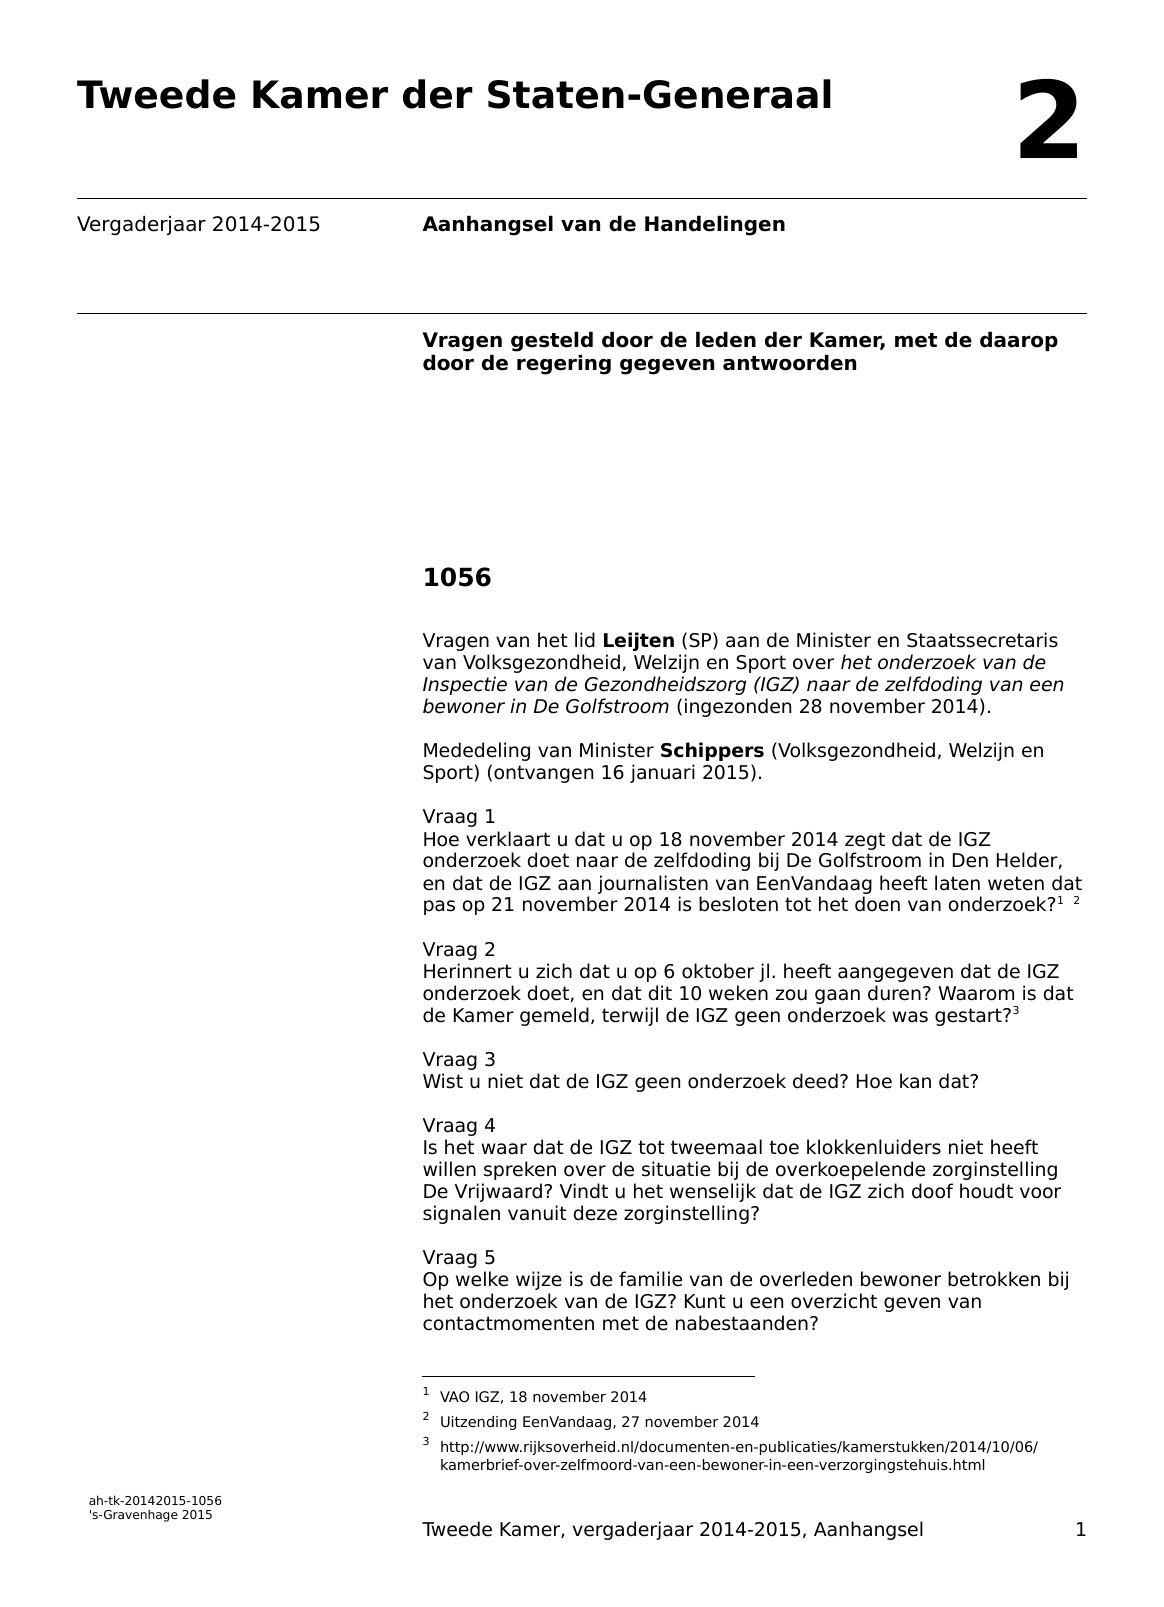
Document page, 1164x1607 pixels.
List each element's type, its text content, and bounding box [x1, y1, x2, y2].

text 's-Gravenhage 2015 [88, 1508, 323, 1522]
text ah-tk-20142015-1056 [88, 1494, 323, 1508]
text Is het waar dat de IGZ tot tweemaal toe klokkenluiders niet heeft willen spreken over de situatie bij de overkoepelende zorginstelling De Vrijwaard? Vindt u het wenselijk dat de IGZ zich doof houdt voor signalen vanuit deze zorginstelling? [422, 1137, 1087, 1225]
text Vragen van het lid Leijten (SP) aan de Minister en Staatssecretaris van Volksgezondheid, Welzijn en Sport over het onderzoek van de Inspectie van de Gezondheidszorg (IGZ) naar de zelfdoding van een bewoner in De Golfstroom (ingezonden 28 november 2014). [422, 630, 1087, 718]
table_header 2 [886, 59, 1087, 198]
table_header Tweede Kamer der Staten-Generaal [77, 59, 886, 198]
table_cell [77, 314, 422, 375]
text Vraag 2 [422, 938, 1087, 961]
text Hoe verklaart u dat u op 18 november 2014 zegt dat de IGZ onderzoek doet naar de zelfdoding bij De Golfstroom in Den Helder, en dat de IGZ aan journalisten van EenVandaag heeft laten weten dat pas op 21 november 2014 is besloten tot het doen van onderzoek? [422, 828, 1087, 916]
table_cell Vergaderjaar 2014-2015 [77, 199, 422, 313]
table_cell Vragen gesteld door de leden der Kamer, met de daarop door de regering gegeven antwoorden [422, 314, 1087, 375]
text Herinnert u zich dat u op 6 oktober jl. heeft aangegeven dat de IGZ onderzoek doet, en dat dit 10 weken zou gaan duren? Waarom is dat de Kamer gemeld, terwijl de IGZ geen onderzoek was gestart? [422, 961, 1087, 1026]
text Wist u niet dat de IGZ geen onderzoek deed? Hoe kan dat? [422, 1071, 1087, 1093]
text Vraag 1 [422, 806, 1087, 828]
text Vraag 4 [422, 1115, 1087, 1137]
text Op welke wijze is de familie van de overleden bewoner betrokken bij het onderzoek van de IGZ? Kunt u een overzicht geven van contactmomenten met de nabestaanden? [422, 1269, 1087, 1335]
text Uitzending EenVandaag, 27 november 2014 [422, 1410, 1087, 1432]
text Mededeling van Minister Schippers (Volksgezondheid, Welzijn en Sport) (ontvangen 16 januari 2015). [422, 740, 1087, 784]
text http://www.rijksoverheid.nl/documenten-en-publicaties/kamerstukken/2014/10/06/kamerbrief-over-zelfmoord-van-een-bewoner-in-een-verzorgingstehuis.html [422, 1435, 1087, 1474]
table_cell Aanhangsel van de Handelingen [422, 199, 1087, 313]
text VAO IGZ, 18 november 2014 [422, 1385, 1087, 1407]
text Vraag 5 [422, 1247, 1087, 1269]
text 1056 [422, 563, 1087, 592]
text Vraag 3 [422, 1049, 1087, 1071]
